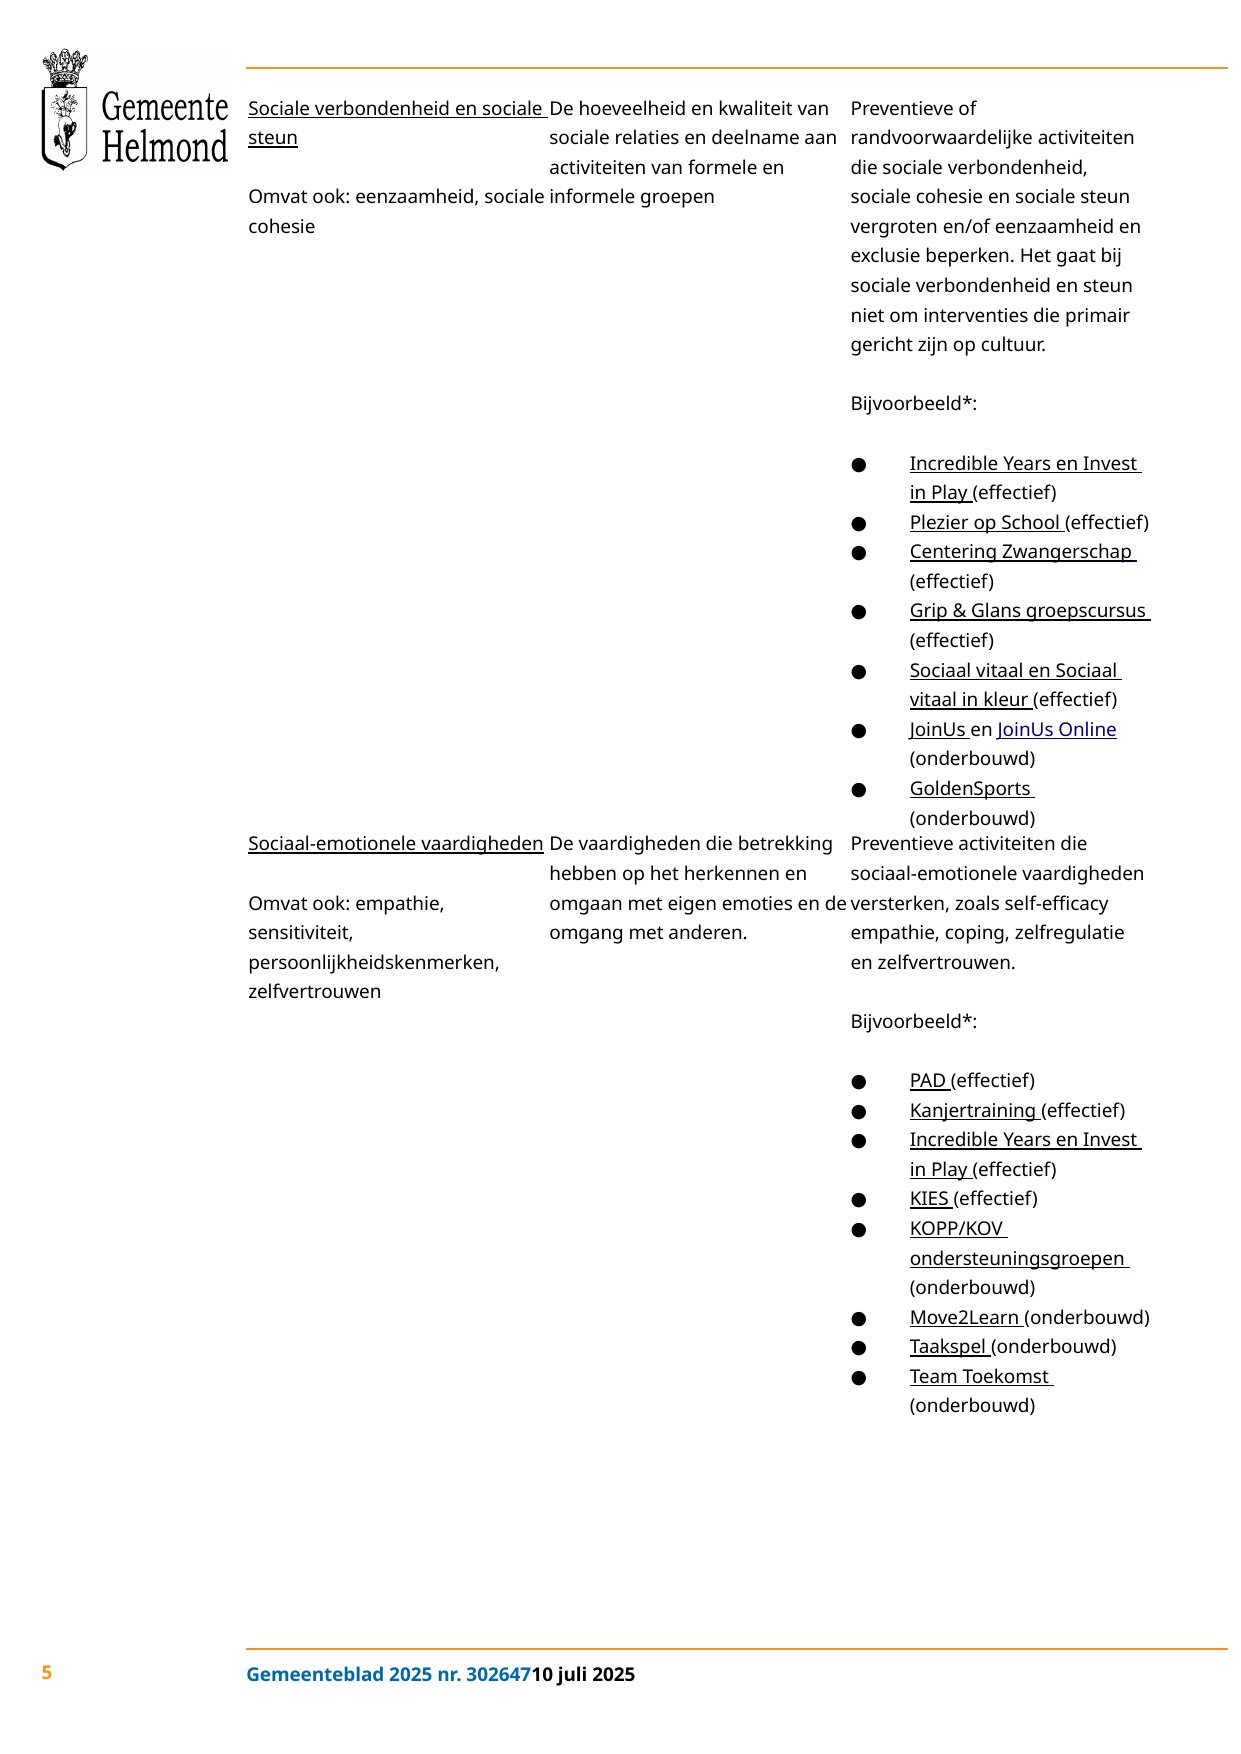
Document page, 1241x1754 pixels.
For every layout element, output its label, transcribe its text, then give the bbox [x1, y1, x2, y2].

table_cell Sociaal-emotionele vaardigheden Omvat ook: empathie, sensitiviteit, persoonlijkheidskenmerken, zelfvertrouwen [248, 831, 549, 1418]
table_cell Sociale verbondenheid en sociale steun Omvat ook: eenzaamheid, sociale cohesie [248, 95, 549, 831]
table_cell De vaardigheden die betrekking hebben op het herkennen en omgaan met eigen emoties en de omgang met anderen. [549, 831, 850, 1418]
picture [41, 47, 231, 172]
table_cell De hoeveelheid en kwaliteit van sociale relaties en deelname aan activiteiten van formele en informele groepen [549, 95, 850, 831]
table_cell Preventieve of randvoorwaardelijke activiteiten die sociale verbondenheid, sociale cohesie en sociale steun vergroten en/of eenzaamheid en exclusie beperken. Het gaat bij sociale verbondenheid en steun niet om interventies die primair gericht zijn op cultuur. Bijvoorbeeld*: Incredible Years en Invest in Play (effectief) Plezier op School (effectief) Centering Zwangerschap (effectief) Grip & Glans groepscursus (effectief) Sociaal vitaal en Sociaal vitaal in kleur (effectief) JoinUs en JoinUs Online (onderbouwd) GoldenSports (onderbouwd) [850, 95, 1152, 831]
table_cell Preventieve activiteiten die sociaal-emotionele vaardigheden versterken, zoals self-efficacy empathie, coping, zelfregulatie en zelfvertrouwen. Bijvoorbeeld*: PAD (effectief) Kanjertraining (effectief) Incredible Years en Invest in Play (effectief) KIES (effectief) KOPP/KOV ondersteuningsgroepen (onderbouwd) Move2Learn (onderbouwd) Taakspel (onderbouwd) Team Toekomst (onderbouwd) [850, 831, 1152, 1418]
